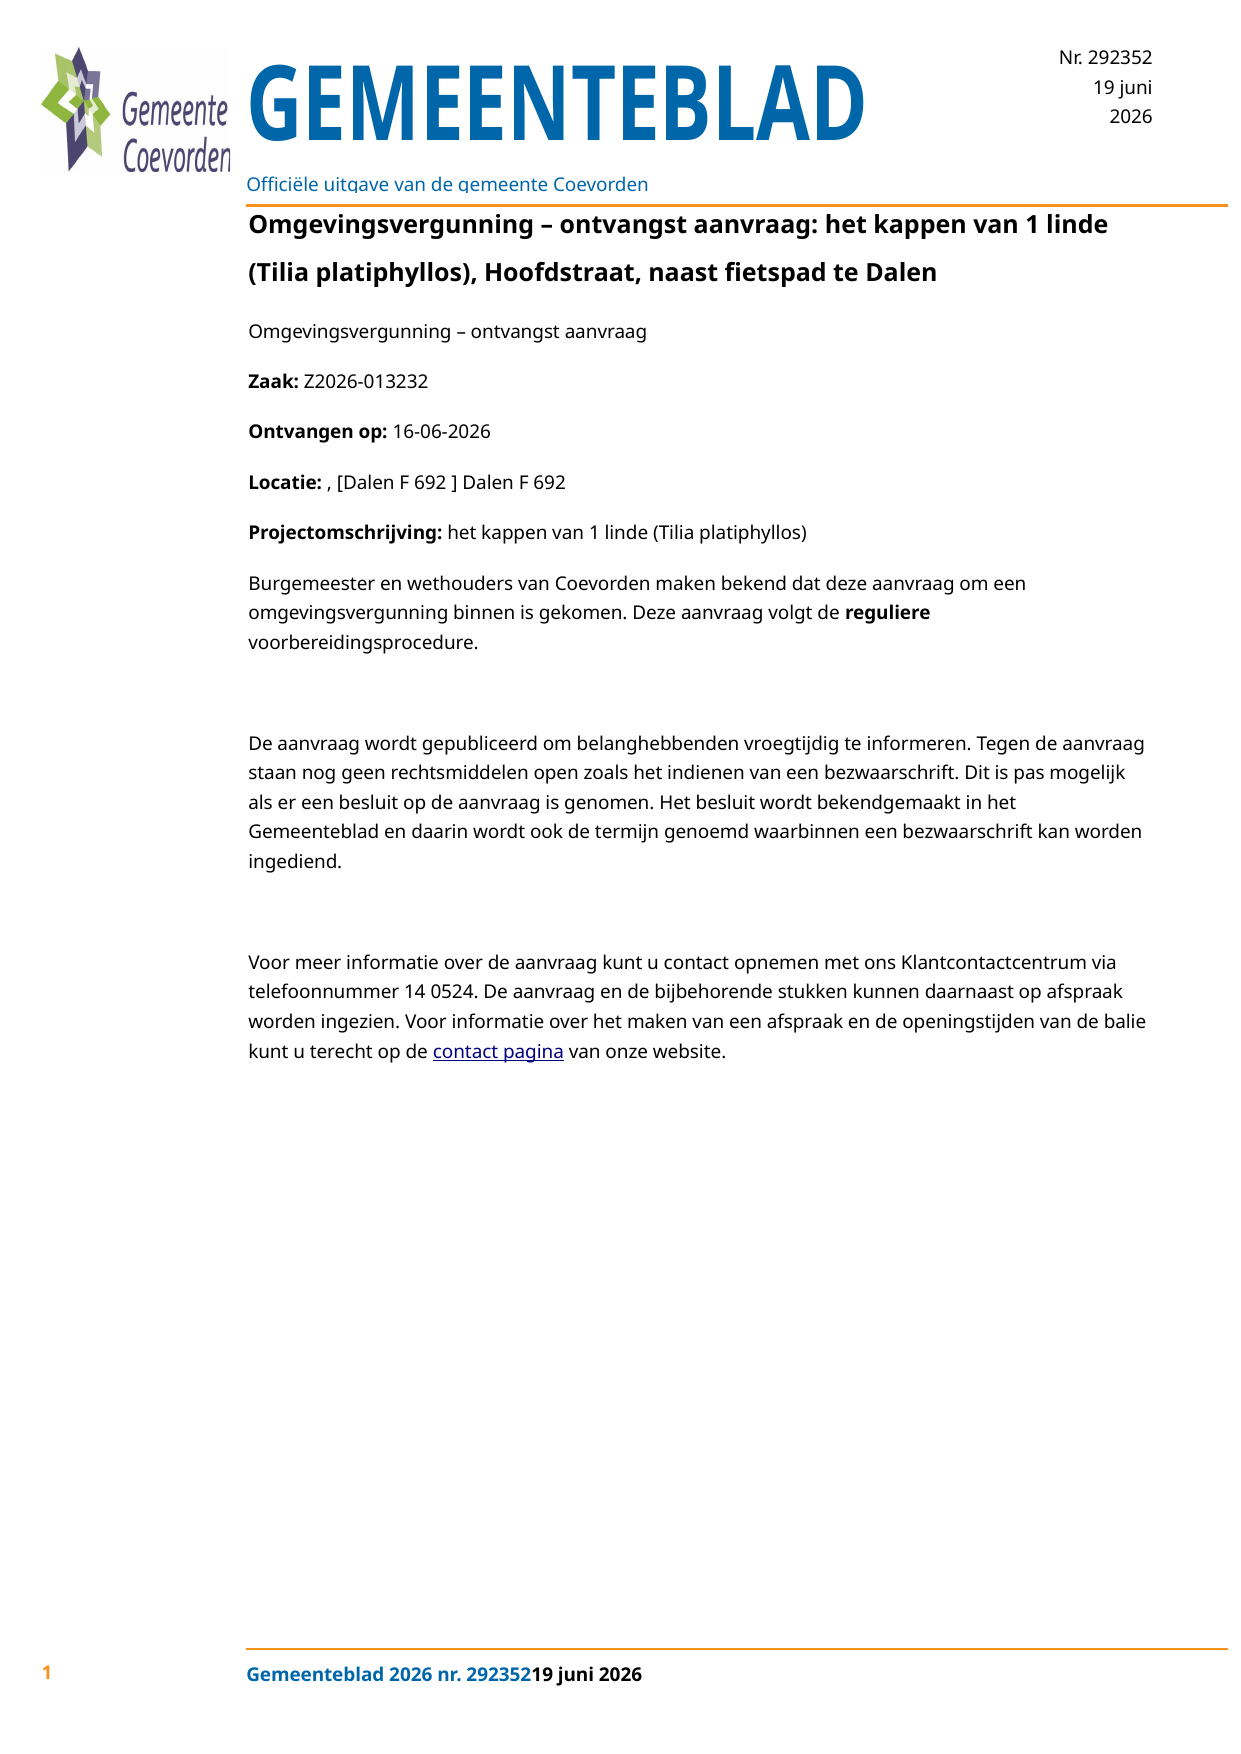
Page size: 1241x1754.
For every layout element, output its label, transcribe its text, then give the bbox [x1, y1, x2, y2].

text Projectomschrijving: het kappen van 1 linde (Tilia platiphyllos) [248, 519, 1152, 545]
text Omgevingsvergunning – ontvangst aanvraag: het kappen van 1 linde (Tilia platiphyllos), Hoofdstraat, naast fietspad te Dalen [248, 207, 1152, 288]
text Locatie: , [Dalen F 692 ] Dalen F 692 [248, 469, 1152, 495]
text Omgevingsvergunning – ontvangst aanvraag [248, 318, 1152, 344]
text De aanvraag wordt gepubliceerd om belanghebbenden vroegtijdig te informeren. Tegen de aanvraag staan nog geen rechtsmiddelen open zoals het indienen van een bezwaarschrift. Dit is pas mogelijk als er een besluit op de aanvraag is genomen. Het besluit wordt bekendgemaakt in het Gemeenteblad en daarin wordt ook de termijn genoemd waarbinnen een bezwaarschrift kan worden ingediend. [248, 730, 1152, 874]
text Zaak: Z2026-013232 [248, 368, 1152, 394]
text Burgemeester en wethouders van Coevorden maken bekend dat deze aanvraag om een omgevingsvergunning binnen is gekomen. Deze aanvraag volgt de reguliere voorbereidingsprocedure. [248, 570, 1152, 655]
text Ontvangen op: 16-06-2026 [248, 419, 1152, 444]
text Voor meer informatie over de aanvraag kunt u contact opnemen met ons Klantcontactcentrum via telefoonnummer 14 0524. De aanvraag en de bijbehorende stukken kunnen daarnaast op afspraak worden ingezien. Voor informatie over het maken van een afspraak en de openingstijden van de balie kunt u terecht op de contact pagina van onze website. [248, 949, 1152, 1064]
picture [41, 47, 231, 172]
